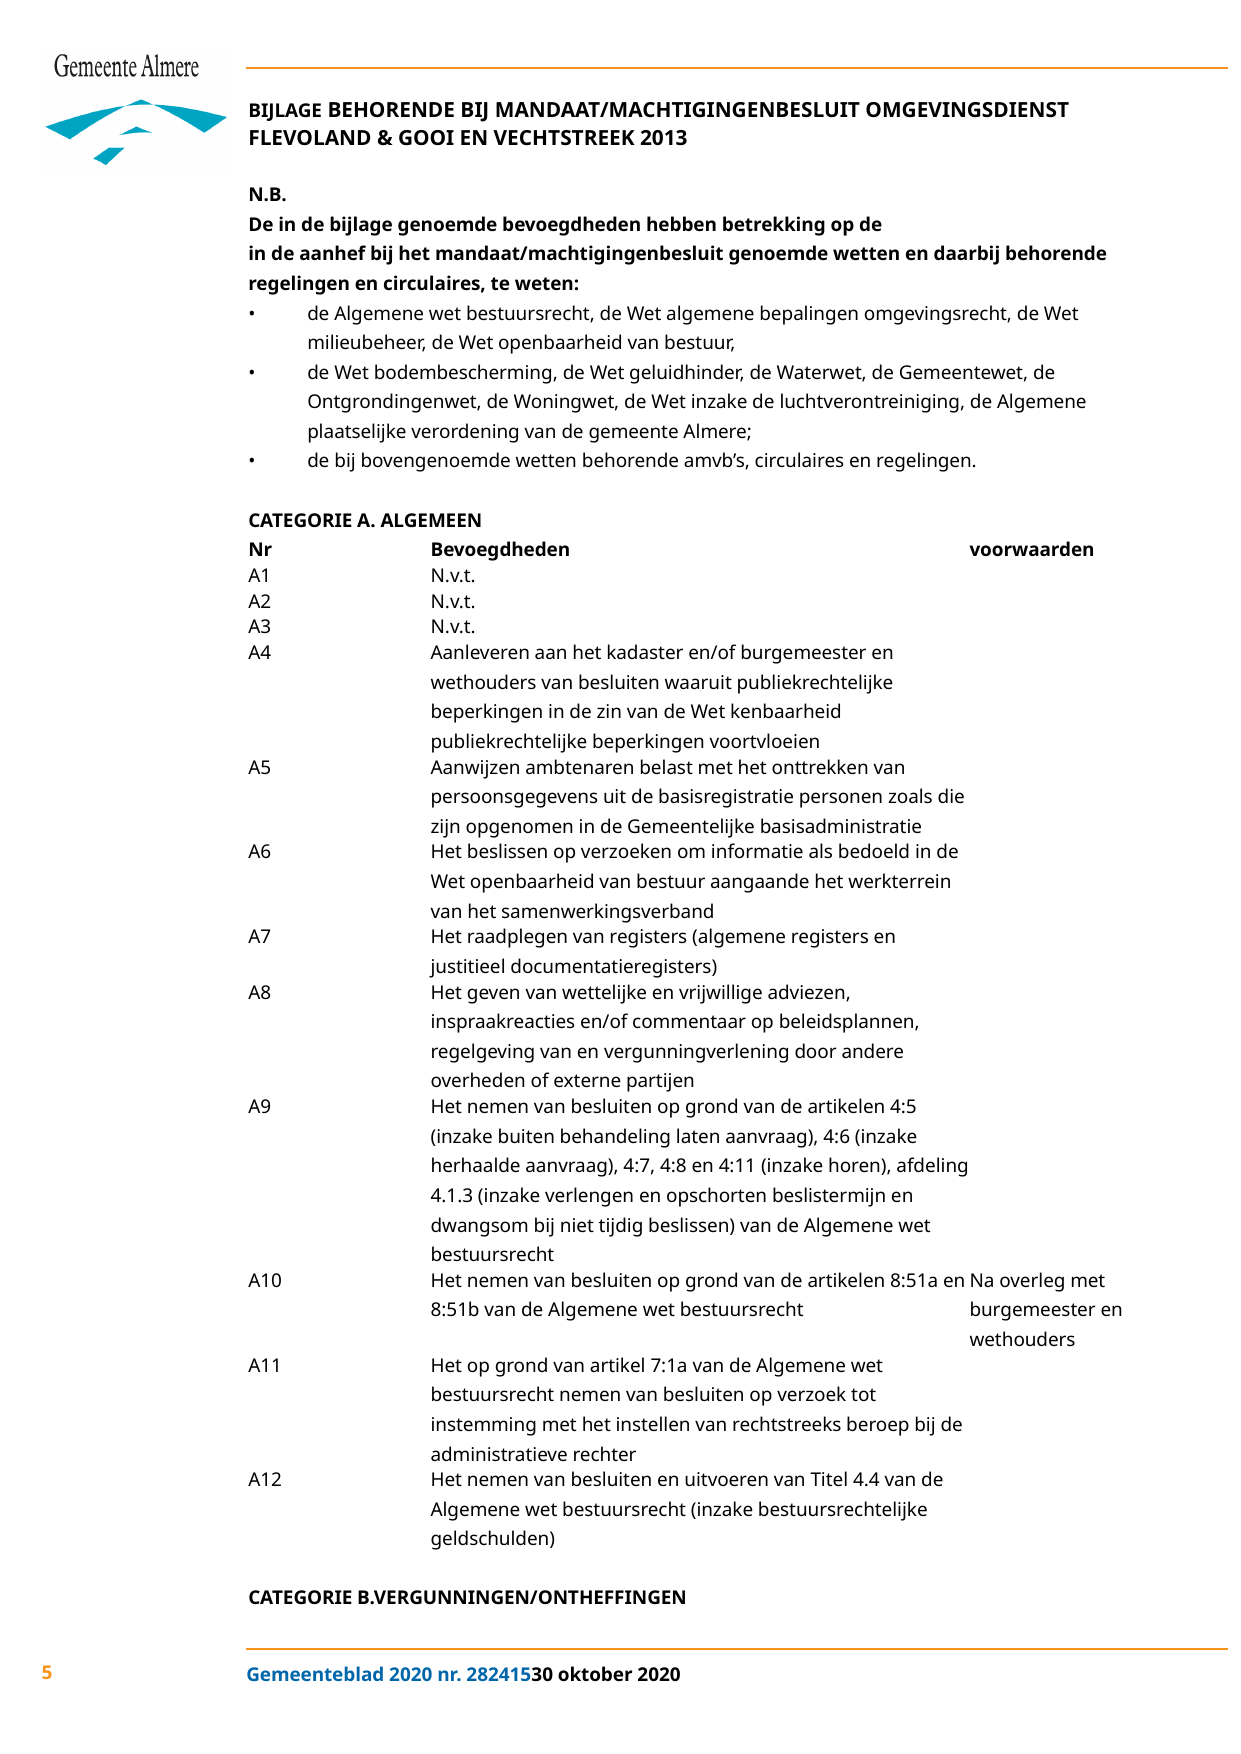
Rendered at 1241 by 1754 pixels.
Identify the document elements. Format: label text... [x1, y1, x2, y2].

list de Algemene wet bestuursrecht, de Wet algemene bepalingen omgevingsrecht, de Wet milieubeheer, de Wet openbaarheid van bestuur, [248, 300, 1152, 355]
table_cell Het geven van wettelijke en vrijwillige adviezen, inspraakreacties en/of commentaar op beleidsplannen, regelgeving van en vergunningverlening door andere overheden of externe partijen [430, 979, 969, 1093]
text in de aanhef bij het mandaat/machtigingenbesluit genoemde wetten en daarbij behorende regelingen en circulaires, te weten: [248, 241, 1152, 296]
text De in de bijlage genoemde bevoegdheden hebben betrekking op de [248, 211, 1152, 237]
table_cell [969, 562, 1152, 588]
table_header Nr [248, 536, 430, 562]
table_cell A9 [248, 1094, 430, 1267]
table_cell Aanleveren aan het kadaster en/of burgemeester en wethouders van besluiten waaruit publiekrechtelijke beperkingen in de zin van de Wet kenbaarheid publiekrechtelijke beperkingen voortvloeien [430, 639, 969, 754]
table_header voorwaarden [969, 536, 1152, 562]
text N.B. [248, 181, 1152, 207]
table_cell A5 [248, 754, 430, 839]
table_cell A10 [248, 1267, 430, 1352]
table_cell N.v.t. [430, 614, 969, 639]
table_cell [969, 588, 1152, 614]
table_cell [969, 614, 1152, 639]
table_cell [969, 1352, 1152, 1466]
table_cell Het op grond van artikel 7:1a van de Algemene wet bestuursrecht nemen van besluiten op verzoek tot instemming met het instellen van rechtstreeks beroep bij de administratieve rechter [430, 1352, 969, 1466]
text BIJLAGE BEHORENDE BIJ MANDAAT/MACHTIGINGENBESLUIT OMGEVINGSDIENST FLEVOLAND & GOOI EN VECHTSTREEK 2013 [248, 95, 1152, 152]
table_cell A8 [248, 979, 430, 1093]
table_cell A2 [248, 588, 430, 614]
list de bij bovengenoemde wetten behorende amvb’s, circulaires en regelingen. [248, 448, 1152, 473]
table_header Bevoegdheden [430, 536, 969, 562]
table_cell Het nemen van besluiten op grond van de artikelen 8:51a en 8:51b van de Algemene wet bestuursrecht [430, 1267, 969, 1352]
table_cell [969, 754, 1152, 839]
table_cell A1 [248, 562, 430, 588]
table_cell Het nemen van besluiten op grond van de artikelen 4:5 (inzake buiten behandeling laten aanvraag), 4:6 (inzake herhaalde aanvraag), 4:7, 4:8 en 4:11 (inzake horen), afdeling 4.1.3 (inzake verlengen en opschorten beslistermijn en dwangsom bij niet tijdig beslissen) van de Algemene wet bestuursrecht [430, 1094, 969, 1267]
table_cell [969, 639, 1152, 754]
table_cell N.v.t. [430, 562, 969, 588]
table_cell [969, 1094, 1152, 1267]
list de Wet bodembescherming, de Wet geluidhinder, de Waterwet, de Gemeentewet, de Ontgrondingenwet, de Woningwet, de Wet inzake de luchtverontreiniging, de Algemene plaatselijke verordening van de gemeente Almere; [248, 359, 1152, 444]
table_cell Na overleg met burgemeester en wethouders [969, 1267, 1152, 1352]
picture [41, 47, 231, 172]
table_cell Het nemen van besluiten en uitvoeren van Titel 4.4 van de Algemene wet bestuursrecht (inzake bestuursrechtelijke geldschulden) [430, 1466, 969, 1551]
text CATEGORIE B.VERGUNNINGEN/ONTHEFFINGEN [248, 1584, 1152, 1610]
table_cell N.v.t. [430, 588, 969, 614]
table_cell Aanwijzen ambtenaren belast met het onttrekken van persoonsgegevens uit de basisregistratie personen zoals die zijn opgenomen in de Gemeentelijke basisadministratie [430, 754, 969, 839]
table_cell Het beslissen op verzoeken om informatie als bedoeld in de Wet openbaarheid van bestuur aangaande het werkterrein van het samenwerkingsverband [430, 839, 969, 924]
text CATEGORIE A. ALGEMEEN [248, 507, 1152, 532]
table_cell [969, 839, 1152, 924]
table_cell A3 [248, 614, 430, 639]
table_cell A12 [248, 1466, 430, 1551]
table_cell [969, 1466, 1152, 1551]
table_cell A7 [248, 924, 430, 979]
table_cell A4 [248, 639, 430, 754]
table_cell Het raadplegen van registers (algemene registers en justitieel documentatieregisters) [430, 924, 969, 979]
table_cell A6 [248, 839, 430, 924]
table_cell A11 [248, 1352, 430, 1466]
table_cell [969, 979, 1152, 1093]
table_cell [969, 924, 1152, 979]
